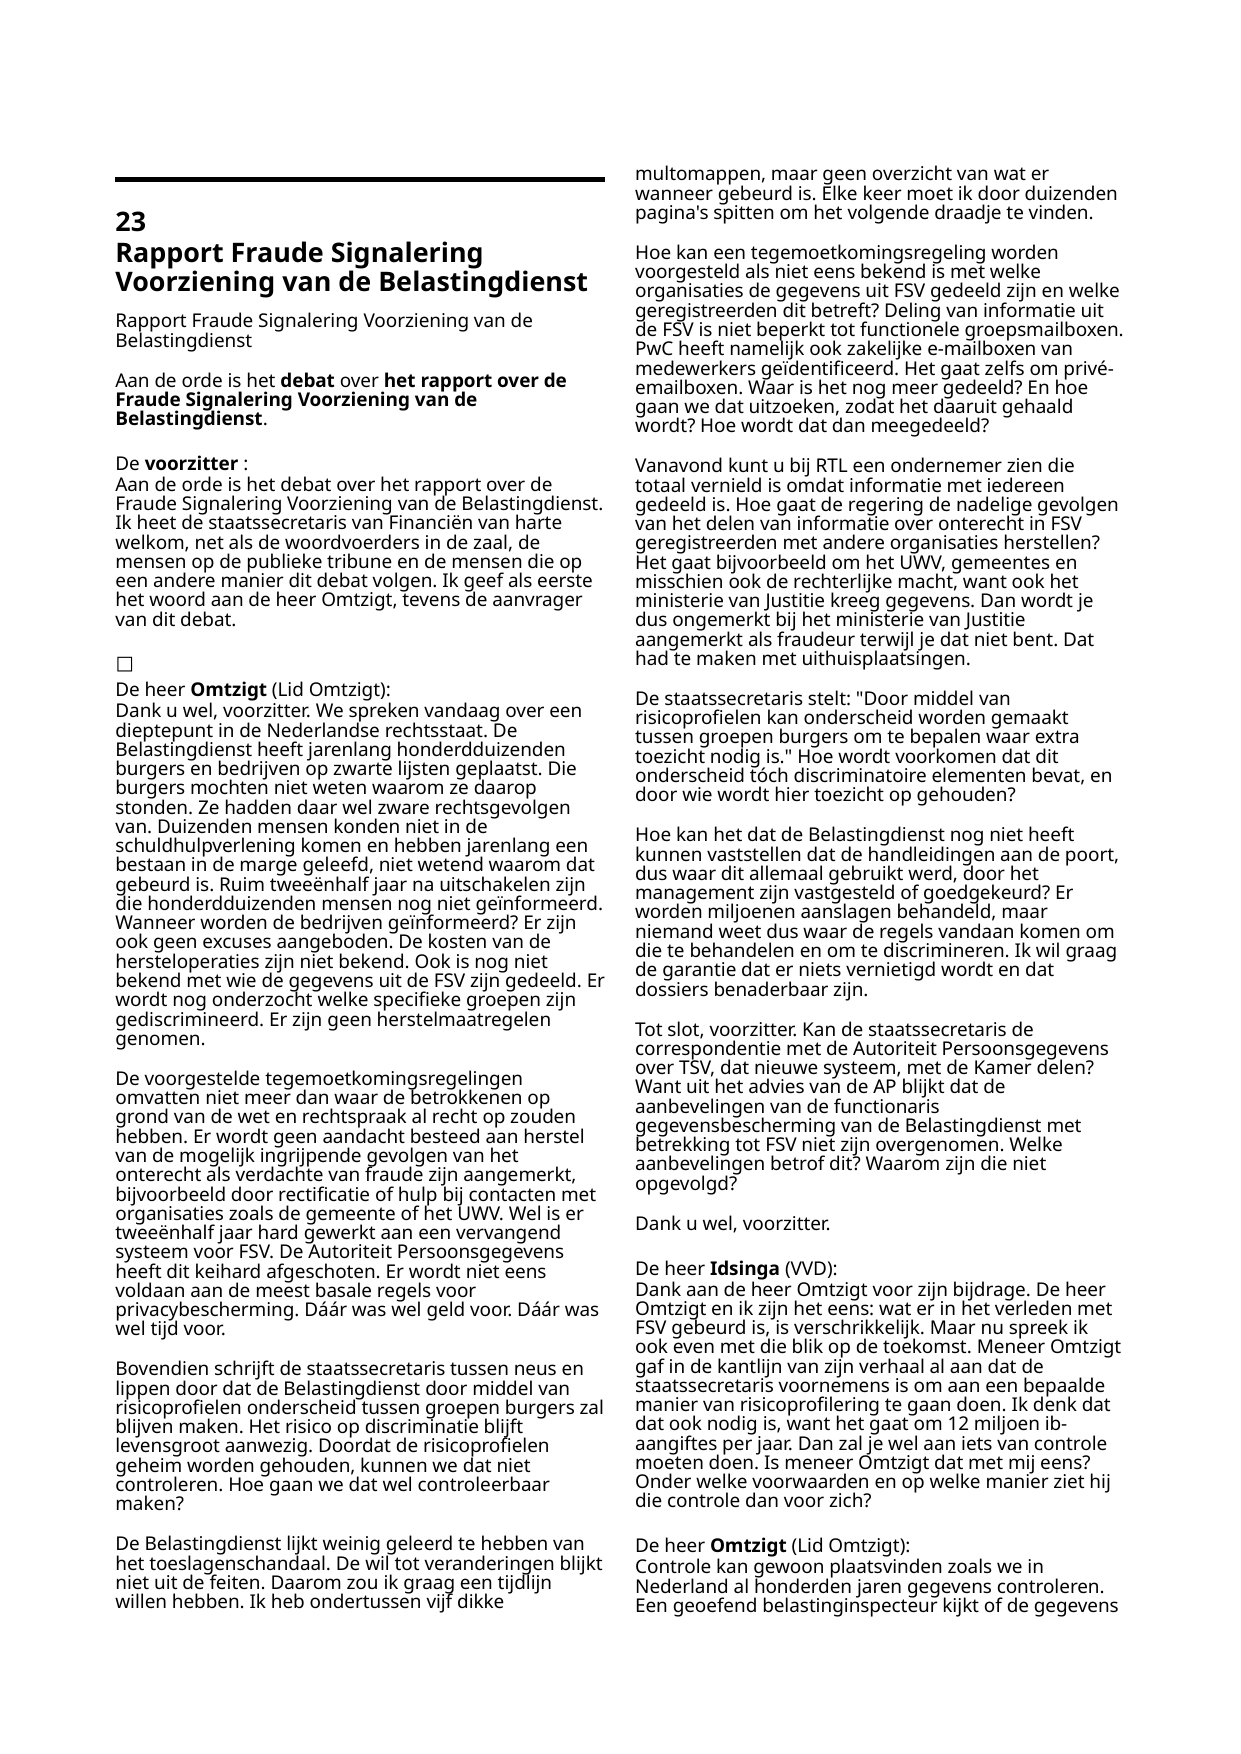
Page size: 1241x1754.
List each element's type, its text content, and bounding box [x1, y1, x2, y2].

text Hoe kan het dat de Belastingdienst nog niet heeft kunnen vaststellen dat de handleidingen aan de poort, dus waar dit allemaal gebruikt werd, door het management zijn vastgesteld of goedgekeurd? Er worden miljoenen aanslagen behandeld, maar niemand weet dus waar de regels vandaan komen om die te behandelen en om te discrimineren. Ik wil graag de garantie dat er niets vernietigd wordt en dat dossiers benaderbaar zijn. [635, 826, 1125, 1000]
text ⬜ [115, 651, 605, 677]
text De heer Omtzigt (Lid Omtzigt): [635, 1533, 1125, 1558]
text Rapport Fraude Signalering Voorziening van de Belastingdienst [115, 239, 605, 312]
text Dank aan de heer Omtzigt voor zijn bijdrage. De heer Omtzigt en ik zijn het eens: wat er in het verleden met FSV gebeurd is, is verschrikkelijk. Maar nu spreek ik ook even met die blik op de toekomst. Meneer Omtzigt gaf in de kantlijn van zijn verhaal al aan dat de staatssecretaris voornemens is om aan een bepaalde manier van risicoprofilering te gaan doen. Ik denk dat dat ook nodig is, want het gaat om 12 miljoen ib-aangiftes per jaar. Dan zal je wel aan iets van controle moeten doen. Is meneer Omtzigt dat met mij eens? Onder welke voorwaarden en op welke manier ziet hij die controle dan voor zich? [635, 1281, 1125, 1512]
text De voorzitter : [115, 450, 605, 476]
text 23 [115, 203, 605, 239]
text De staatssecretaris stelt: "Door middel van risicoprofielen kan onderscheid worden gemaakt tussen groepen burgers om te bepalen waar extra toezicht nodig is." Hoe wordt voorkomen dat dit onderscheid tóch discriminatoire elementen bevat, en door wie wordt hier toezicht op gehouden? [635, 690, 1125, 806]
text De Belastingdienst lijkt weinig geleerd te hebben van het toeslagenschandaal. De wil tot veranderingen blijkt niet uit de feiten. Daarom zou ik graag een tijdlijn willen hebben. Ik heb ondertussen vijf dikke [115, 1535, 605, 1612]
text Tot slot, voorzitter. Kan de staatssecretaris de correspondentie met de Autoriteit Persoonsgegevens over TSV, dat nieuwe systeem, met de Kamer delen? Want uit het advies van de AP blijkt dat de aanbevelingen van de functionaris gegevensbescherming van de Belastingdienst met betrekking tot FSV niet zijn overgenomen. Welke aanbevelingen betrof dit? Waarom zijn die niet opgevolgd? [635, 1021, 1125, 1194]
text Hoe kan een tegemoetkomingsregeling worden voorgesteld als niet eens bekend is met welke organisaties de gegevens uit FSV gedeeld zijn en welke geregistreerden dit betreft? Deling van informatie uit de FSV is niet beperkt tot functionele groepsmailboxen. PwC heeft namelijk ook zakelijke e-mailboxen van medewerkers geïdentificeerd. Het gaat zelfs om privé-emailboxen. Waar is het nog meer gedeeld? En hoe gaan we dat uitzoeken, zodat het daaruit gehaald wordt? Hoe wordt dat dan meegedeeld? [635, 244, 1125, 437]
text Aan de orde is het debat over het rapport over de Fraude Signalering Voorziening van de Belastingdienst. Ik heet de staatssecretaris van Financiën van harte welkom, net als de woordvoerders in de zaal, de mensen op de publieke tribune en de mensen die op een andere manier dit debat volgen. Ik geef als eerste het woord aan de heer Omtzigt, tevens de aanvrager van dit debat. [115, 476, 605, 630]
text De voorgestelde tegemoetkomingsregelingen omvatten niet meer dan waar de betrokkenen op grond van de wet en rechtspraak al recht op zouden hebben. Er wordt geen aandacht besteed aan herstel van de mogelijk ingrijpende gevolgen van het onterecht als verdachte van fraude zijn aangemerkt, bijvoorbeeld door rectificatie of hulp bij contacten met organisaties zoals de gemeente of het UWV. Wel is er tweeënhalf jaar hard gewerkt aan een vervangend systeem voor FSV. De Autoriteit Persoonsgegevens heeft dit keihard afgeschoten. Er wordt niet eens voldaan aan de meest basale regels voor privacybescherming. Dáár was wel geld voor. Dáár was wel tijd voor. [115, 1070, 605, 1340]
text De heer Omtzigt (Lid Omtzigt): [115, 677, 605, 702]
text Vanavond kunt u bij RTL een ondernemer zien die totaal vernield is omdat informatie met iedereen gedeeld is. Hoe gaat de regering de nadelige gevolgen van het delen van informatie over onterecht in FSV geregistreerden met andere organisaties herstellen? Het gaat bijvoorbeeld om het UWV, gemeentes en misschien ook de rechterlijke macht, want ook het ministerie van Justitie kreeg gegevens. Dan wordt je dus ongemerkt bij het ministerie van Justitie aangemerkt als fraudeur terwijl je dat niet bent. Dat had te maken met uithuisplaatsingen. [635, 457, 1125, 669]
text Controle kan gewoon plaatsvinden zoals we in Nederland al honderden jaren gegevens controleren. Een geoefend belastinginspecteur kijkt of de gegevens [635, 1558, 1125, 1616]
text multomappen, maar geen overzicht van wat er wanneer gebeurd is. Elke keer moet ik door duizenden pagina's spitten om het volgende draadje te vinden. [635, 165, 1125, 223]
text Rapport Fraude Signalering Voorziening van de Belastingdienst [115, 312, 605, 351]
text Dank u wel, voorzitter. [635, 1215, 1125, 1234]
text Aan de orde is het debat over het rapport over de Fraude Signalering Voorziening van de Belastingdienst. [115, 372, 605, 429]
text Bovendien schrijft de staatssecretaris tussen neus en lippen door dat de Belastingdienst door middel van risicoprofielen onderscheid tussen groepen burgers zal blijven maken. Het risico op discriminatie blijft levensgroot aanwezig. Doordat de risicoprofielen geheim worden gehouden, kunnen we dat niet controleren. Hoe gaan we dat wel controleerbaar maken? [115, 1360, 605, 1514]
text De heer Idsinga (VVD): [635, 1255, 1125, 1281]
text Dank u wel, voorzitter. We spreken vandaag over een dieptepunt in de Nederlandse rechtsstaat. De Belastingdienst heeft jarenlang honderdduizenden burgers en bedrijven op zwarte lijsten geplaatst. Die burgers mochten niet weten waarom ze daarop stonden. Ze hadden daar wel zware rechtsgevolgen van. Duizenden mensen konden niet in de schuldhulpverlening komen en hebben jarenlang een bestaan in de marge geleefd, niet wetend waarom dat gebeurd is. Ruim tweeënhalf jaar na uitschakelen zijn die honderdduizenden mensen nog niet geïnformeerd. Wanneer worden de bedrijven geïnformeerd? Er zijn ook geen excuses aangeboden. De kosten van de hersteloperaties zijn niet bekend. Ook is nog niet bekend met wie de gegevens uit de FSV zijn gedeeld. Er wordt nog onderzocht welke specifieke groepen zijn gediscrimineerd. Er zijn geen herstelmaatregelen genomen. [115, 702, 605, 1049]
